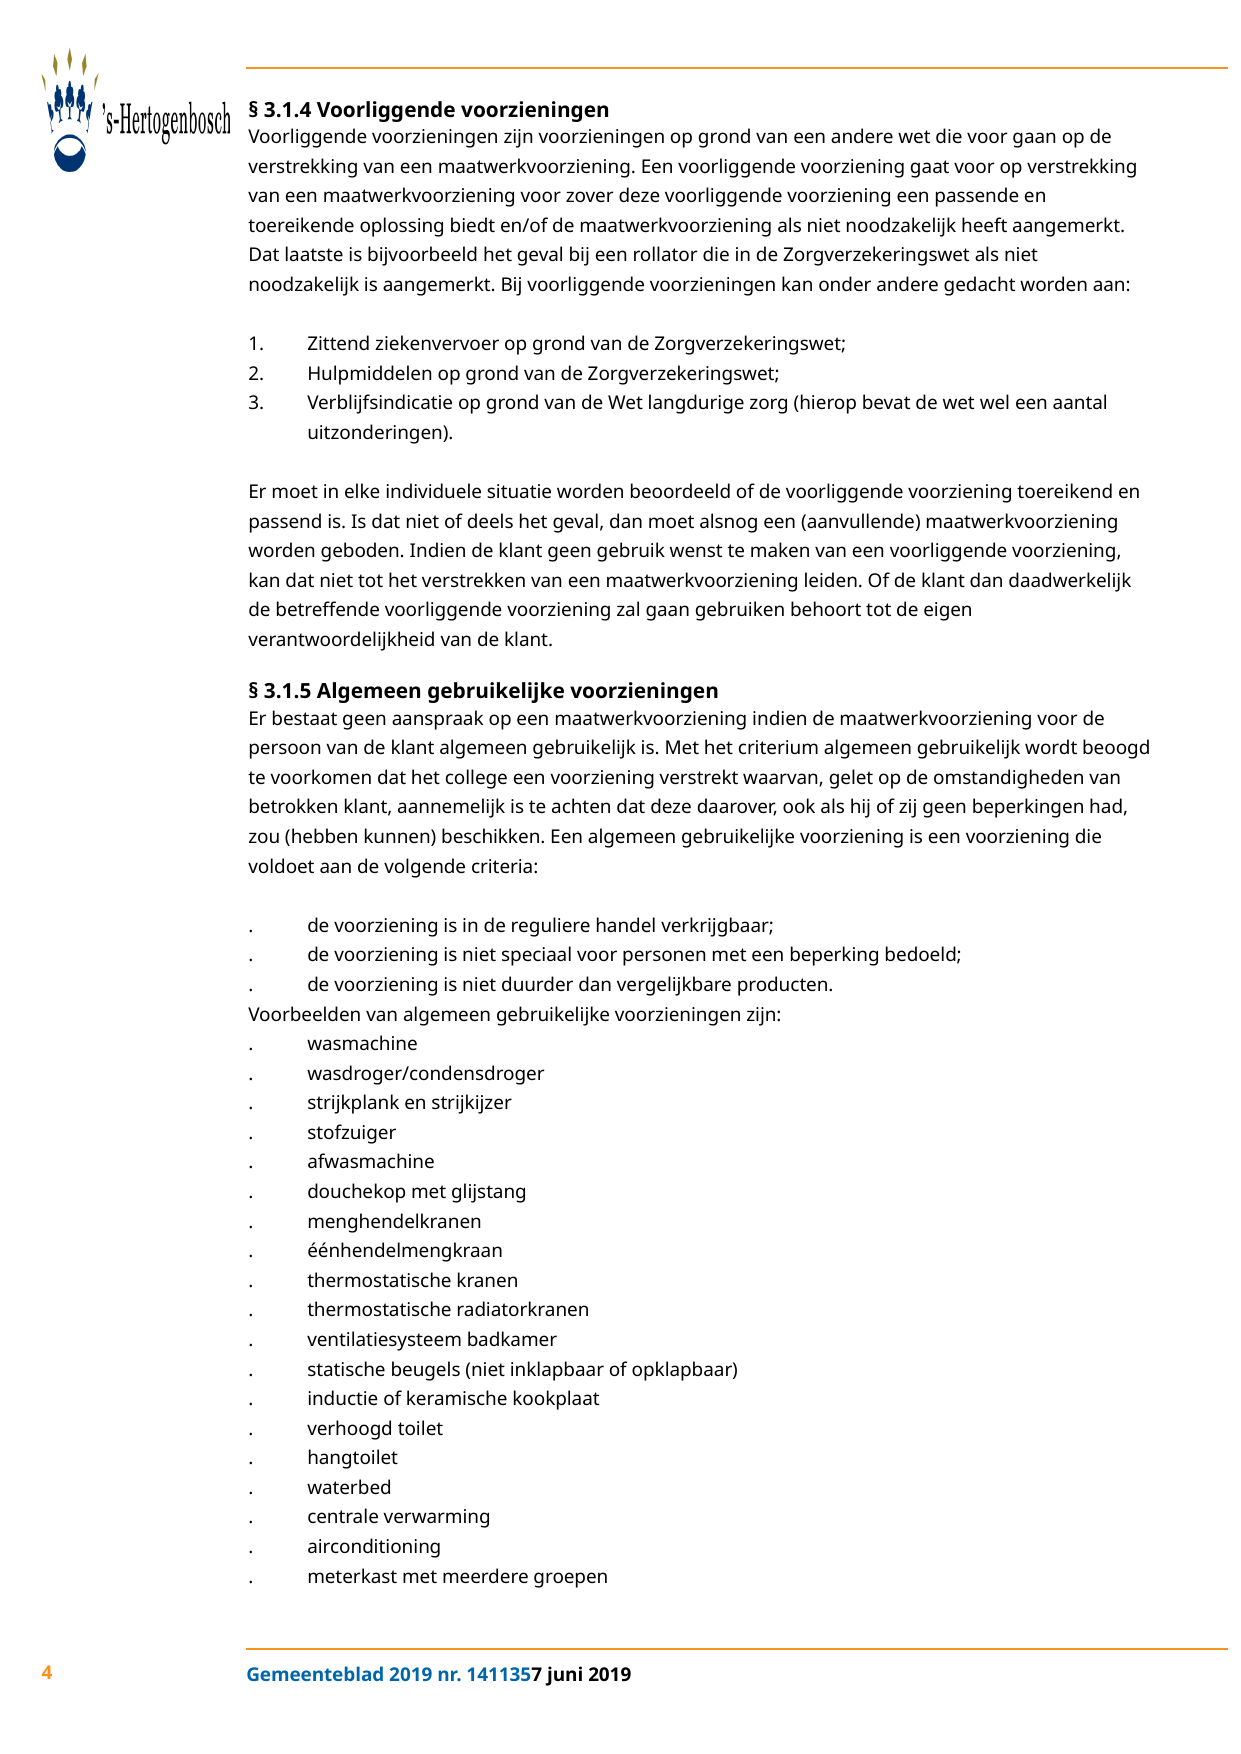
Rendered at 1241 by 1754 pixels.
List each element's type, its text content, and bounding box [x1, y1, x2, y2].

list Hulpmiddelen op grond van de Zorgverzekeringswet; [248, 360, 1152, 386]
text Er bestaat geen aanspraak op een maatwerkvoorziening indien de maatwerkvoorziening voor de persoon van de klant algemeen gebruikelijk is. Met het criterium algemeen gebruikelijk wordt beoogd te voorkomen dat het college een voorziening verstrekt waarvan, gelet op de omstandigheden van betrokken klant, aannemelijk is te achten dat deze daarover, ook als hij of zij geen beperkingen had, zou (hebben kunnen) beschikken. Een algemeen gebruikelijke voorziening is een voorziening die voldoet aan de volgende criteria: [248, 705, 1152, 879]
list verhoogd toilet [248, 1415, 1152, 1441]
list de voorziening is niet speciaal voor personen met een beperking bedoeld; [248, 942, 1152, 967]
list Verblijfsindicatie op grond van de Wet langdurige zorg (hierop bevat de wet wel een aantal uitzonderingen). [248, 389, 1152, 445]
list statische beugels (niet inklapbaar of opklapbaar) [248, 1356, 1152, 1382]
list airconditioning [248, 1533, 1152, 1559]
list centrale verwarming [248, 1504, 1152, 1529]
list thermostatische kranen [248, 1267, 1152, 1293]
text Voorbeelden van algemeen gebruikelijke voorzieningen zijn: [248, 1001, 1152, 1027]
text Voorliggende voorzieningen zijn voorzieningen op grond van een andere wet die voor gaan op de verstrekking van een maatwerkvoorziening. Een voorliggende voorziening gaat voor op verstrekking van een maatwerkvoorziening voor zover deze voorliggende voorziening een passende en toereikende oplossing biedt en/of de maatwerkvoorziening als niet noodzakelijk heeft aangemerkt. Dat laatste is bijvoorbeeld het geval bij een rollator die in de Zorgverzekeringswet als niet noodzakelijk is aangemerkt. Bij voorliggende voorzieningen kan onder andere gedacht worden aan: [248, 123, 1152, 297]
text § 3.1.4 Voorliggende voorzieningen [248, 95, 1152, 123]
list thermostatische radiatorkranen [248, 1297, 1152, 1322]
list hangtoilet [248, 1444, 1152, 1470]
list menghendelkranen [248, 1208, 1152, 1234]
list wasdroger/condensdroger [248, 1060, 1152, 1086]
list meterkast met meerdere groepen [248, 1563, 1152, 1589]
list Zittend ziekenvervoer op grond van de Zorgverzekeringswet; [248, 330, 1152, 356]
list afwasmachine [248, 1149, 1152, 1174]
picture [41, 47, 231, 172]
text § 3.1.5 Algemeen gebruikelijke voorzieningen [248, 677, 1152, 705]
list wasmachine [248, 1030, 1152, 1056]
list éénhendelmengkraan [248, 1237, 1152, 1263]
list inductie of keramische kookplaat [248, 1385, 1152, 1411]
list waterbed [248, 1474, 1152, 1500]
text Er moet in elke individuele situatie worden beoordeeld of de voorliggende voorziening toereikend en passend is. Is dat niet of deels het geval, dan moet alsnog een (aanvullende) maatwerkvoorziening worden geboden. Indien de klant geen gebruik wenst te maken van een voorliggende voorziening, kan dat niet tot het verstrekken van een maatwerkvoorziening leiden. Of de klant dan daadwerkelijk de betreffende voorliggende voorziening zal gaan gebruiken behoort tot de eigen verantwoordelijkheid van de klant. [248, 478, 1152, 652]
list douchekop met glijstang [248, 1178, 1152, 1204]
list ventilatiesysteem badkamer [248, 1326, 1152, 1352]
list strijkplank en strijkijzer [248, 1089, 1152, 1115]
list stofzuiger [248, 1119, 1152, 1145]
list de voorziening is in de reguliere handel verkrijgbaar; [248, 912, 1152, 938]
list de voorziening is niet duurder dan vergelijkbare producten. [248, 971, 1152, 997]
